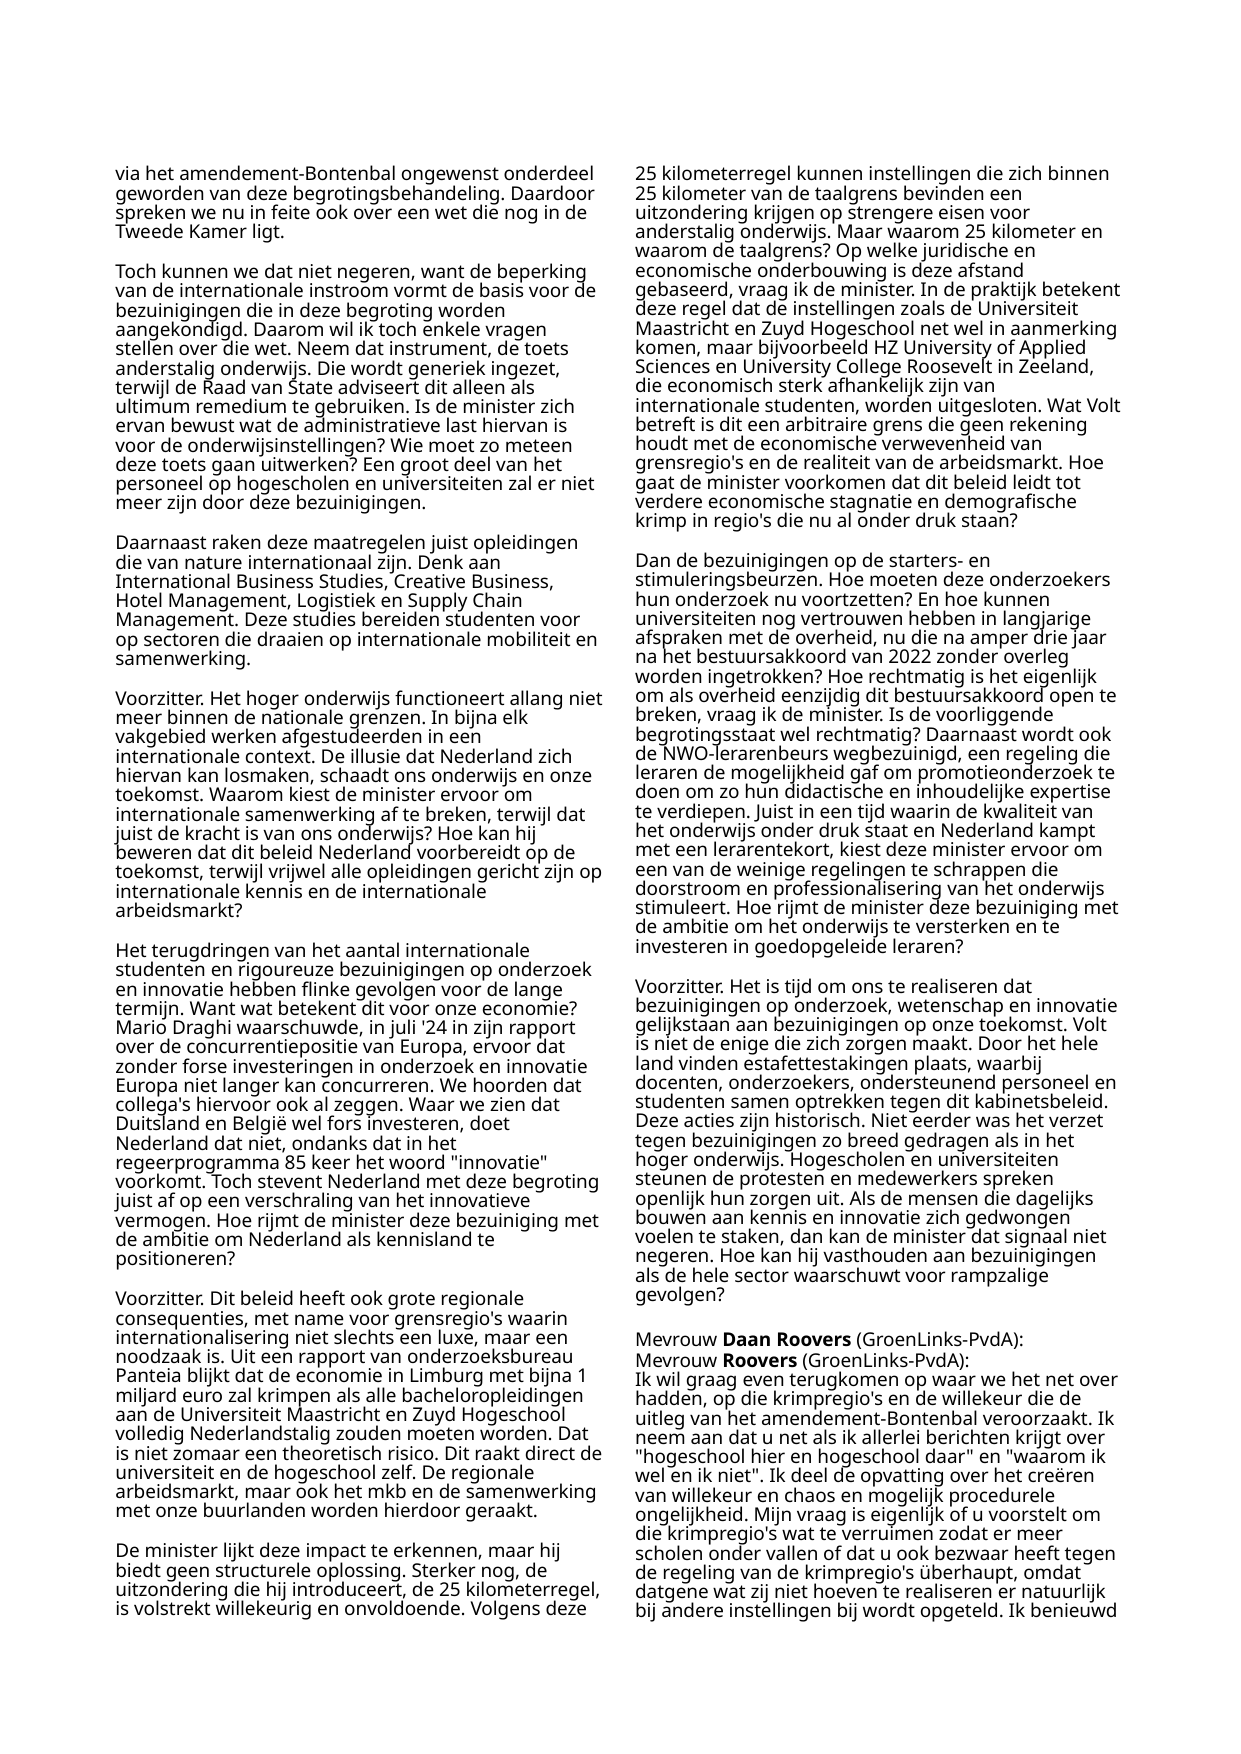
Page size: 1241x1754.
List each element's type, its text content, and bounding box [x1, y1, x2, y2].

text Dan de bezuinigingen op de starters- en stimuleringsbeurzen. Hoe moeten deze onderzoekers hun onderzoek nu voortzetten? En hoe kunnen universiteiten nog vertrouwen hebben in langjarige afspraken met de overheid, nu die na amper drie jaar na het bestuursakkoord van 2022 zonder overleg worden ingetrokken? Hoe rechtmatig is het eigenlijk om als overheid eenzijdig dit bestuursakkoord open te breken, vraag ik de minister. Is de voorliggende begrotingsstaat wel rechtmatig? Daarnaast wordt ook de NWO-lerarenbeurs wegbezuinigd, een regeling die leraren de mogelijkheid gaf om promotieonderzoek te doen om zo hun didactische en inhoudelijke expertise te verdiepen. Juist in een tijd waarin de kwaliteit van het onderwijs onder druk staat en Nederland kampt met een lerarentekort, kiest deze minister ervoor om een van de weinige regelingen te schrappen die doorstroom en professionalisering van het onderwijs stimuleert. Hoe rijmt de minister deze bezuiniging met de ambitie om het onderwijs te versterken en te investeren in goedopgeleide leraren? [635, 552, 1125, 957]
text Toch kunnen we dat niet negeren, want de beperking van de internationale instroom vormt de basis voor de bezuinigingen die in deze begroting worden aangekondigd. Daarom wil ik toch enkele vragen stellen over die wet. Neem dat instrument, de toets anderstalig onderwijs. Die wordt generiek ingezet, terwijl de Raad van State adviseert dit alleen als ultimum remedium te gebruiken. Is de minister zich ervan bewust wat de administratieve last hiervan is voor de onderwijsinstellingen? Wie moet zo meteen deze toets gaan uitwerken? Een groot deel van het personeel op hogescholen en universiteiten zal er niet meer zijn door deze bezuinigingen. [115, 263, 605, 514]
text via het amendement-Bontenbal ongewenst onderdeel geworden van deze begrotingsbehandeling. Daardoor spreken we nu in feite ook over een wet die nog in de Tweede Kamer ligt. [115, 165, 605, 242]
text Voorzitter. Het is tijd om ons te realiseren dat bezuinigingen op onderzoek, wetenschap en innovatie gelijkstaan aan bezuinigingen op onze toekomst. Volt is niet de enige die zich zorgen maakt. Door het hele land vinden estafettestakingen plaats, waarbij docenten, onderzoekers, ondersteunend personeel en studenten samen optrekken tegen dit kabinetsbeleid. Deze acties zijn historisch. Niet eerder was het verzet tegen bezuinigingen zo breed gedragen als in het hoger onderwijs. Hogescholen en universiteiten steunen de protesten en medewerkers spreken openlijk hun zorgen uit. Als de mensen die dagelijks bouwen aan kennis en innovatie zich gedwongen voelen te staken, dan kan de minister dat signaal niet negeren. Hoe kan hij vasthouden aan bezuinigingen als de hele sector waarschuwt voor rampzalige gevolgen? [635, 978, 1125, 1305]
text Ik wil graag even terugkomen op waar we het net over hadden, op die krimpregio's en de willekeur die de uitleg van het amendement-Bontenbal veroorzaakt. Ik neem aan dat u net als ik allerlei berichten krijgt over "hogeschool hier en hogeschool daar" en "waarom ik wel en ik niet". Ik deel de opvatting over het creëren van willekeur en chaos en mogelijk procedurele ongelijkheid. Mijn vraag is eigenlijk of u voorstelt om die krimpregio's wat te verruimen zodat er meer scholen onder vallen of dat u ook bezwaar heeft tegen de regeling van de krimpregio's überhaupt, omdat datgene wat zij niet hoeven te realiseren er natuurlijk bij andere instellingen bij wordt opgeteld. Ik benieuwd [635, 1371, 1125, 1622]
text Mevrouw Roovers (GroenLinks-PvdA): [635, 1352, 1125, 1371]
text 25 kilometerregel kunnen instellingen die zich binnen 25 kilometer van de taalgrens bevinden een uitzondering krijgen op strengere eisen voor anderstalig onderwijs. Maar waarom 25 kilometer en waarom de taalgrens? Op welke juridische en economische onderbouwing is deze afstand gebaseerd, vraag ik de minister. In de praktijk betekent deze regel dat de instellingen zoals de Universiteit Maastricht en Zuyd Hogeschool net wel in aanmerking komen, maar bijvoorbeeld HZ University of Applied Sciences en University College Roosevelt in Zeeland, die economisch sterk afhankelijk zijn van internationale studenten, worden uitgesloten. Wat Volt betreft is dit een arbitraire grens die geen rekening houdt met de economische verwevenheid van grensregio's en de realiteit van de arbeidsmarkt. Hoe gaat de minister voorkomen dat dit beleid leidt tot verdere economische stagnatie en demografische krimp in regio's die nu al onder druk staan? [635, 165, 1125, 531]
text Voorzitter. Het hoger onderwijs functioneert allang niet meer binnen de nationale grenzen. In bijna elk vakgebied werken afgestudeerden in een internationale context. De illusie dat Nederland zich hiervan kan losmaken, schaadt ons onderwijs en onze toekomst. Waarom kiest de minister ervoor om internationale samenwerking af te breken, terwijl dat juist de kracht is van ons onderwijs? Hoe kan hij beweren dat dit beleid Nederland voorbereidt op de toekomst, terwijl vrijwel alle opleidingen gericht zijn op internationale kennis en de internationale arbeidsmarkt? [115, 690, 605, 921]
text De minister lijkt deze impact te erkennen, maar hij biedt geen structurele oplossing. Sterker nog, de uitzondering die hij introduceert, de 25 kilometerregel, is volstrekt willekeurig en onvoldoende. Volgens deze [115, 1542, 605, 1619]
text Voorzitter. Dit beleid heeft ook grote regionale consequenties, met name voor grensregio's waarin internationalisering niet slechts een luxe, maar een noodzaak is. Uit een rapport van onderzoeksbureau Panteia blijkt dat de economie in Limburg met bijna 1 miljard euro zal krimpen als alle bacheloropleidingen aan de Universiteit Maastricht en Zuyd Hogeschool volledig Nederlandstalig zouden moeten worden. Dat is niet zomaar een theoretisch risico. Dit raakt direct de universiteit en de hogeschool zelf. De regionale arbeidsmarkt, maar ook het mkb en de samenwerking met onze buurlanden worden hierdoor geraakt. [115, 1290, 605, 1522]
text Mevrouw Daan Roovers (GroenLinks-PvdA): [635, 1326, 1125, 1352]
text Het terugdringen van het aantal internationale studenten en rigoureuze bezuinigingen op onderzoek en innovatie hebben flinke gevolgen voor de lange termijn. Want wat betekent dit voor onze economie? Mario Draghi waarschuwde, in juli '24 in zijn rapport over de concurrentiepositie van Europa, ervoor dat zonder forse investeringen in onderzoek en innovatie Europa niet langer kan concurreren. We hoorden dat collega's hiervoor ook al zeggen. Waar we zien dat Duitsland en België wel fors investeren, doet Nederland dat niet, ondanks dat in het regeerprogramma 85 keer het woord "innovatie" voorkomt. Toch stevent Nederland met deze begroting juist af op een verschraling van het innovatieve vermogen. Hoe rijmt de minister deze bezuiniging met de ambitie om Nederland als kennisland te positioneren? [115, 942, 605, 1269]
text Daarnaast raken deze maatregelen juist opleidingen die van nature internationaal zijn. Denk aan International Business Studies, Creative Business, Hotel Management, Logistiek en Supply Chain Management. Deze studies bereiden studenten voor op sectoren die draaien op internationale mobiliteit en samenwerking. [115, 534, 605, 669]
